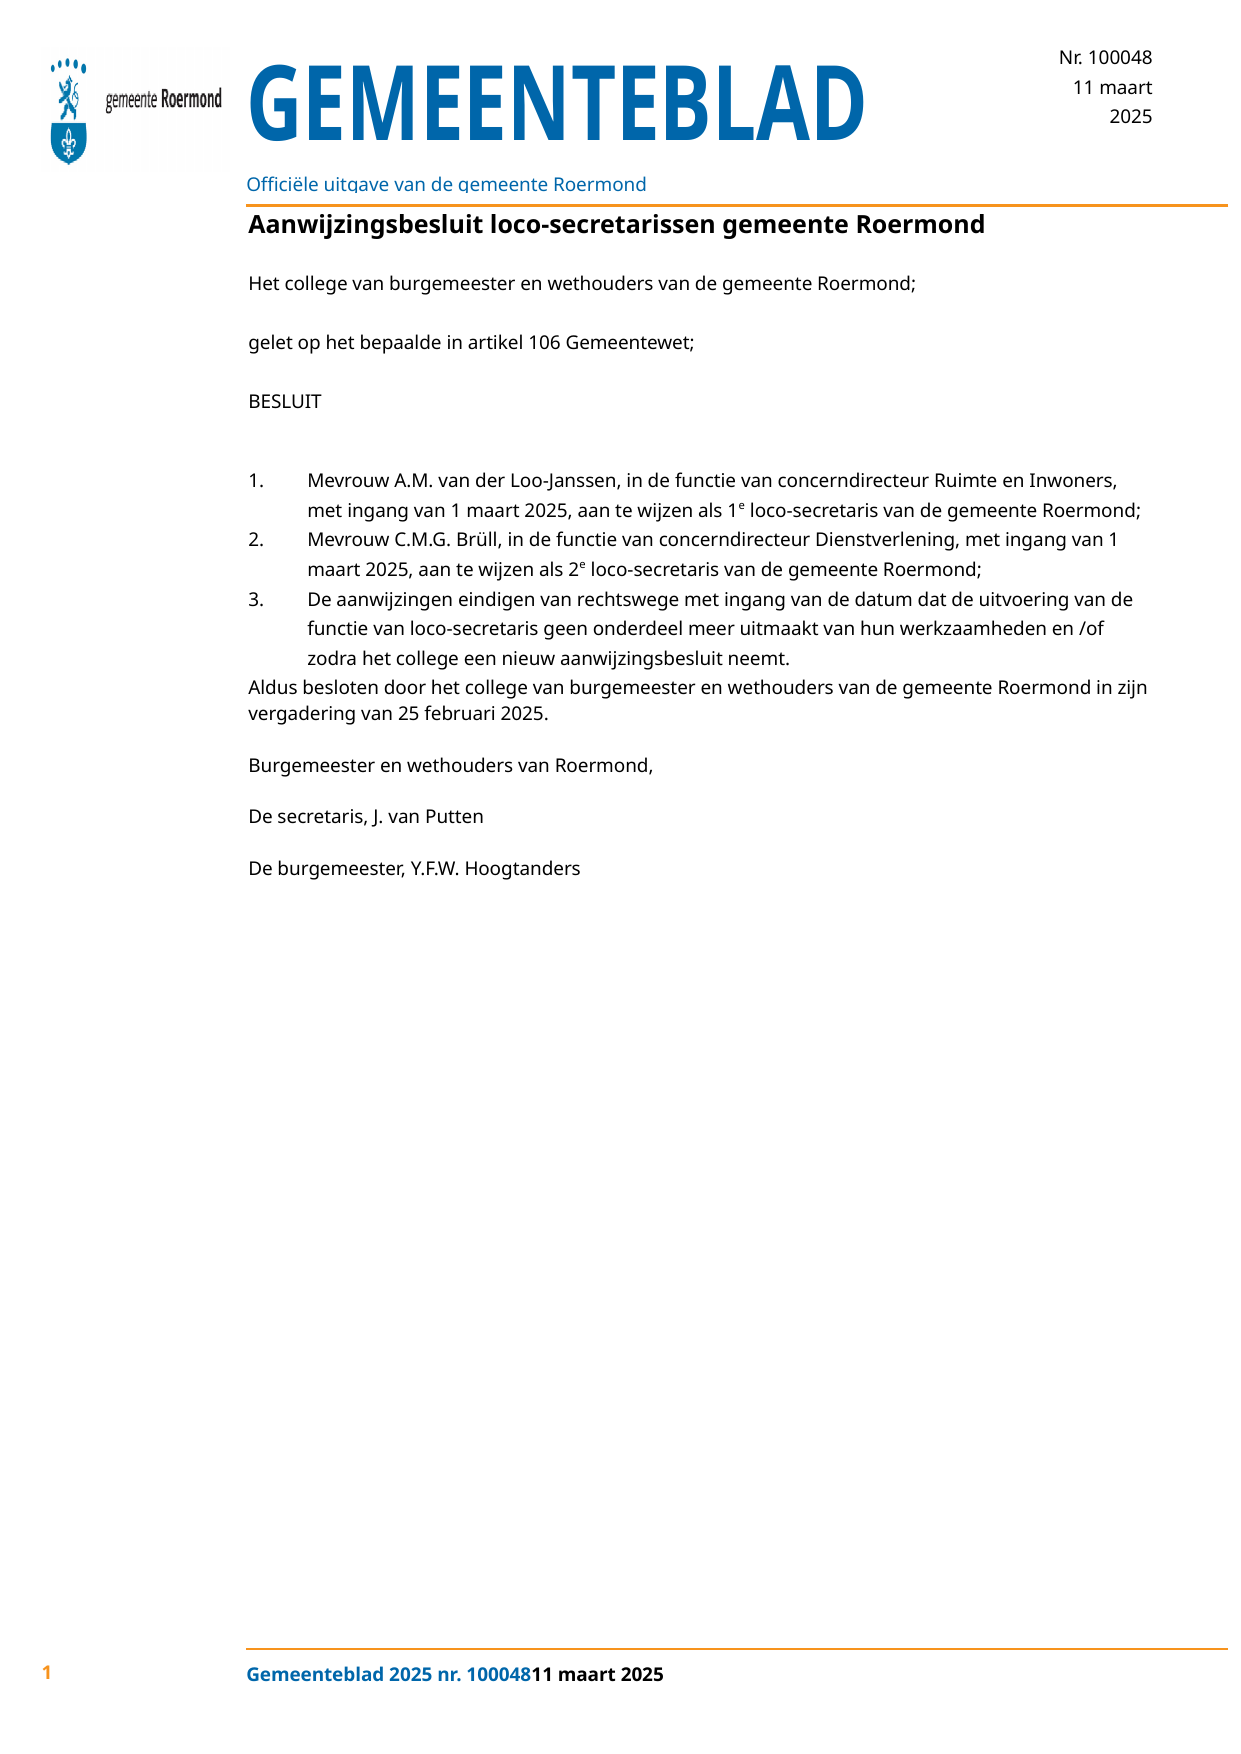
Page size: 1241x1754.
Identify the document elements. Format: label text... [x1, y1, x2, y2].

picture [41, 47, 231, 172]
text gelet op het bepaalde in artikel 106 Gemeentewet; [248, 329, 1152, 355]
text Aldus besloten door het college van burgemeester en wethouders van de gemeente Roermond in zijn vergadering van 25 februari 2025. [248, 674, 1152, 726]
text Aanwijzingsbesluit loco-secretarissen gemeente Roermond [248, 207, 1152, 241]
list Mevrouw A.M. van der Loo-Janssen, in de functie van concerndirecteur Ruimte en Inwoners, met ingang van 1 maart 2025, aan te wijzen als 1e loco-secretaris van de gemeente Roermond; [248, 467, 1152, 523]
text De secretaris, J. van Putten [248, 803, 1152, 829]
list Mevrouw C.M.G. Brüll, in de functie van concerndirecteur Dienstverlening, met ingang van 1 maart 2025, aan te wijzen als 2e loco-secretaris van de gemeente Roermond; [248, 527, 1152, 582]
list De aanwijzingen eindigen van rechtswege met ingang van de datum dat de uitvoering van de functie van loco-secretaris geen onderdeel meer uitmaakt van hun werkzaamheden en /of zodra het college een nieuw aanwijzingsbesluit neemt. [248, 586, 1152, 671]
text BESLUIT [248, 389, 1152, 414]
text Het college van burgemeester en wethouders van de gemeente Roermond; [248, 270, 1152, 296]
text De burgemeester, Y.F.W. Hoogtanders [248, 855, 1152, 880]
text Burgemeester en wethouders van Roermond, [248, 752, 1152, 777]
